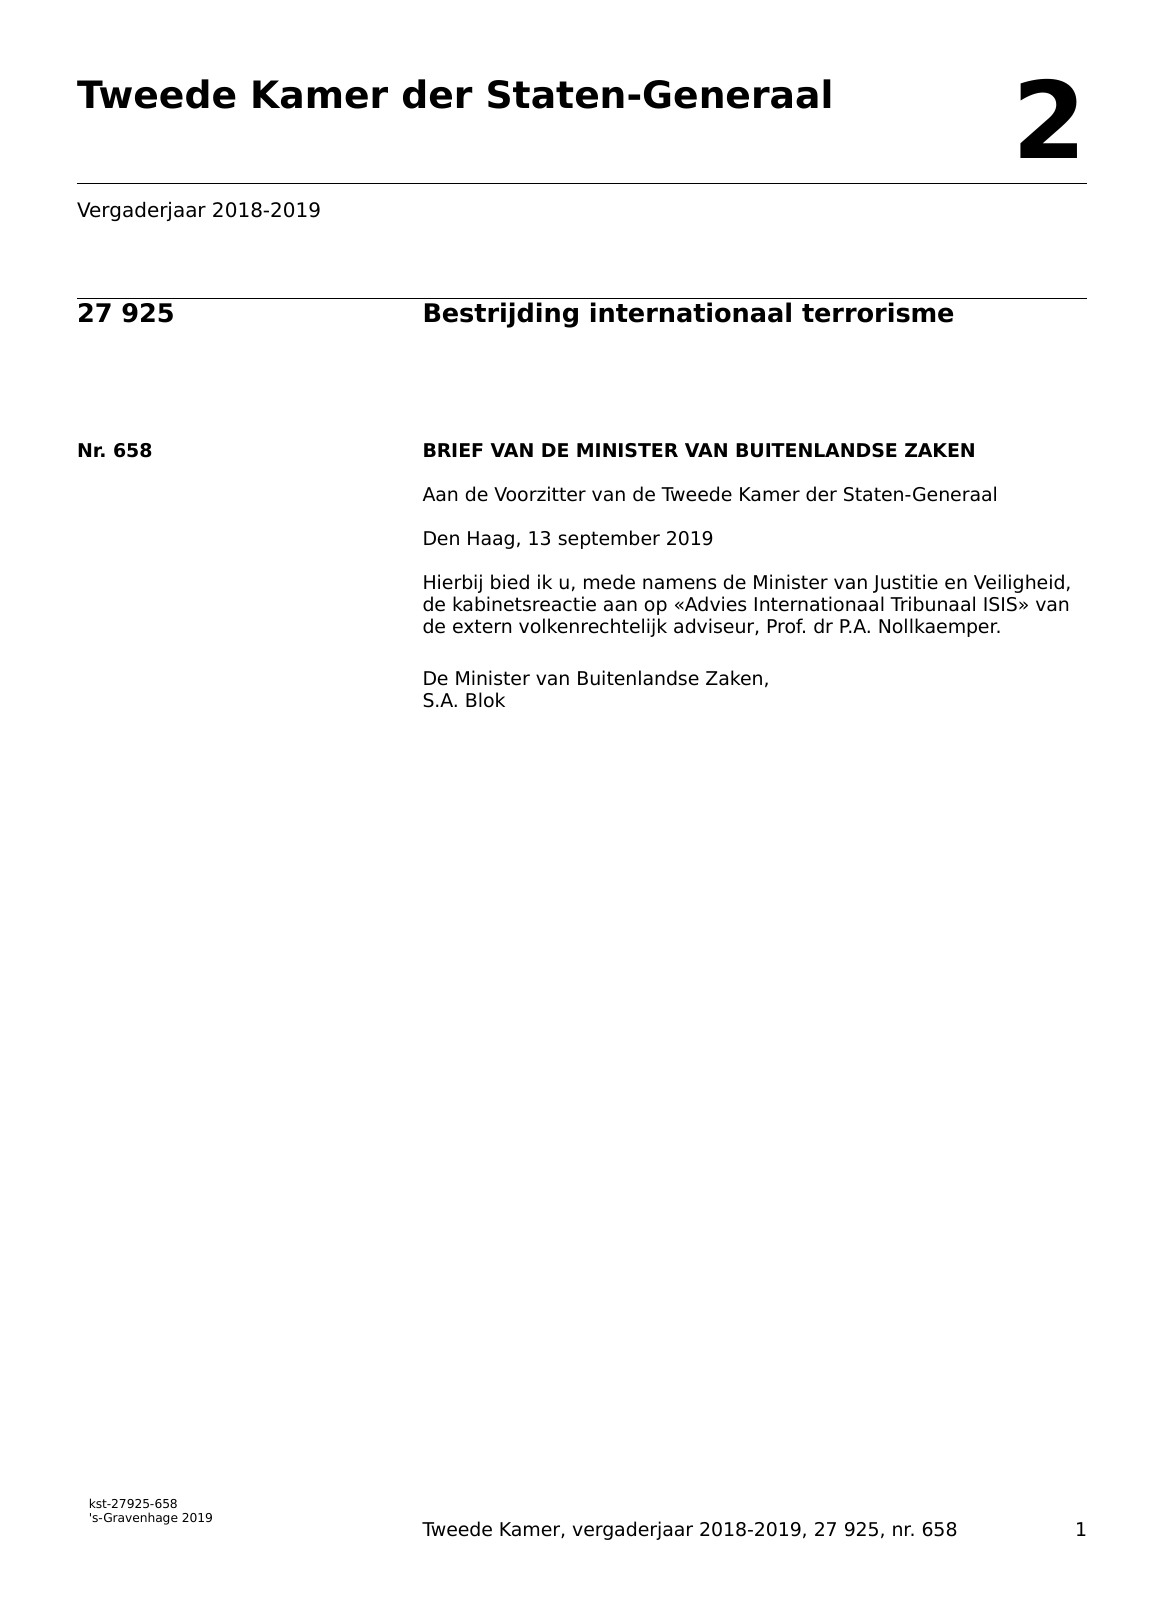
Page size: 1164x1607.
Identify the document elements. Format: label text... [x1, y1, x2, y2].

text 's-Gravenhage 2019 [88, 1511, 323, 1525]
table_header 2 [886, 59, 1087, 183]
text Aan de Voorzitter van de Tweede Kamer der Staten-Generaal [422, 484, 1087, 506]
table_header Tweede Kamer der Staten-Generaal [77, 59, 886, 183]
text Den Haag, 13 september 2019 [422, 528, 1087, 550]
text kst-27925-658 [88, 1497, 323, 1511]
subtitle 27 925 Bestrijding internationaal terrorisme [77, 299, 1087, 329]
text De Minister van Buitenlandse Zaken, S.A. Blok [422, 668, 1087, 712]
table_cell Vergaderjaar 2018-2019 [77, 184, 1087, 298]
text Hierbij bied ik u, mede namens de Minister van Justitie en Veiligheid, de kabinetsreactie aan op «Advies Internationaal Tribunaal ISIS» van de extern volkenrechtelijk adviseur, Prof. dr P.A. Nollkaemper. [422, 572, 1087, 638]
subtitle Nr. 658 BRIEF VAN DE MINISTER VAN BUITENLANDSE ZAKEN [77, 440, 1087, 462]
